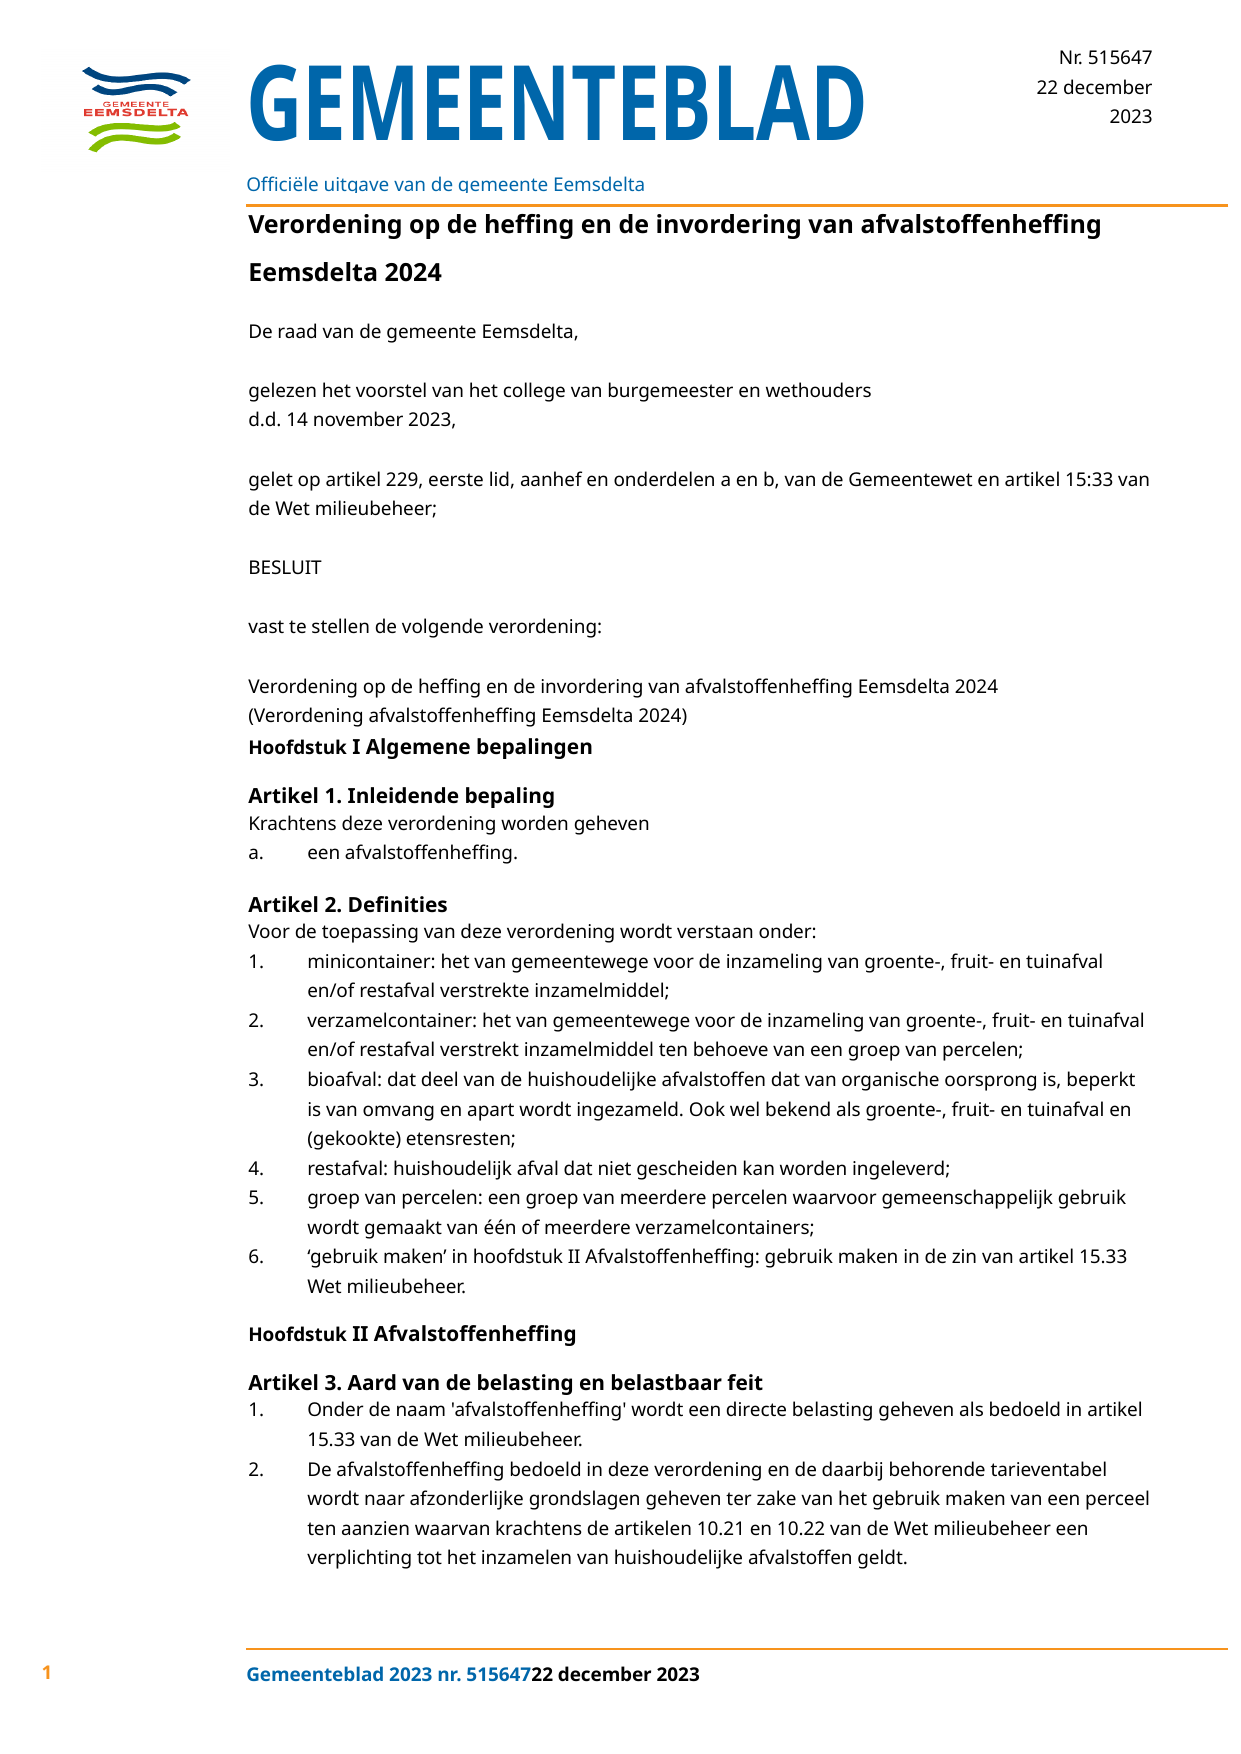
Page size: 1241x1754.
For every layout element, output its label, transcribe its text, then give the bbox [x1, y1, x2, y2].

text Verordening op de heffing en de invordering van afvalstoffenheffing Eemsdelta 2024 [248, 673, 1152, 699]
list minicontainer: het van gemeentewege voor de inzameling van groente-, fruit- en tuinafval en/of restafval verstrekte inzamelmiddel; [248, 948, 1152, 1003]
text (Verordening afvalstoffenheffing Eemsdelta 2024) [248, 702, 1152, 728]
text Krachtens deze verordening worden geheven [248, 810, 1152, 836]
list verzamelcontainer: het van gemeentewege voor de inzameling van groente-, fruit- en tuinafval en/of restafval verstrekt inzamelmiddel ten behoeve van een groep van percelen; [248, 1007, 1152, 1062]
text Voor de toepassing van deze verordening wordt verstaan onder: [248, 918, 1152, 944]
text Artikel 1. Inleidende bepaling [248, 781, 1152, 810]
text Hoofdstuk I Algemene bepalingen [248, 732, 1152, 761]
picture [41, 47, 231, 172]
text gelet op artikel 229, eerste lid, aanhef en onderdelen a en b, van de Gemeentewet en artikel 15:33 van de Wet milieubeheer; [248, 466, 1152, 521]
list groep van percelen: een groep van meerdere percelen waarvoor gemeenschappelijk gebruik wordt gemaakt van één of meerdere verzamelcontainers; [248, 1184, 1152, 1240]
list De afvalstoffenheffing bedoeld in deze verordening en de daarbij behorende tarieventabel wordt naar afzonderlijke grondslagen geheven ter zake van het gebruik maken van een perceel ten aanzien waarvan krachtens de artikelen 10.21 en 10.22 van de Wet milieubeheer een verplichting tot het inzamelen van huishoudelijke afvalstoffen geldt. [248, 1456, 1152, 1570]
text Hoofdstuk II Afvalstoffenheffing [248, 1319, 1152, 1347]
text De raad van de gemeente Eemsdelta, [248, 318, 1152, 344]
list ‘gebruik maken’ in hoofdstuk II Afvalstoffenheffing: gebruik maken in de zin van artikel 15.33 Wet milieubeheer. [248, 1244, 1152, 1299]
text vast te stellen de volgende verordening: [248, 614, 1152, 639]
text Artikel 2. Definities [248, 890, 1152, 918]
list een afvalstoffenheffing. [248, 839, 1152, 865]
text d.d. 14 november 2023, [248, 407, 1152, 432]
text BESLUIT [248, 554, 1152, 580]
list Onder de naam 'afvalstoffenheffing' wordt een directe belasting geheven als bedoeld in artikel 15.33 van de Wet milieubeheer. [248, 1397, 1152, 1452]
text gelezen het voorstel van het college van burgemeester en wethouders [248, 377, 1152, 403]
text Artikel 3. Aard van de belasting en belastbaar feit [248, 1368, 1152, 1397]
list bioafval: dat deel van de huishoudelijke afvalstoffen dat van organische oorsprong is, beperkt is van omvang en apart wordt ingezameld. Ook wel bekend als groente-, fruit- en tuinafval en (gekookte) etensresten; [248, 1066, 1152, 1151]
list restafval: huishoudelijk afval dat niet gescheiden kan worden ingeleverd; [248, 1155, 1152, 1181]
text Verordening op de heffing en de invordering van afvalstoffenheffing Eemsdelta 2024 [248, 207, 1152, 288]
